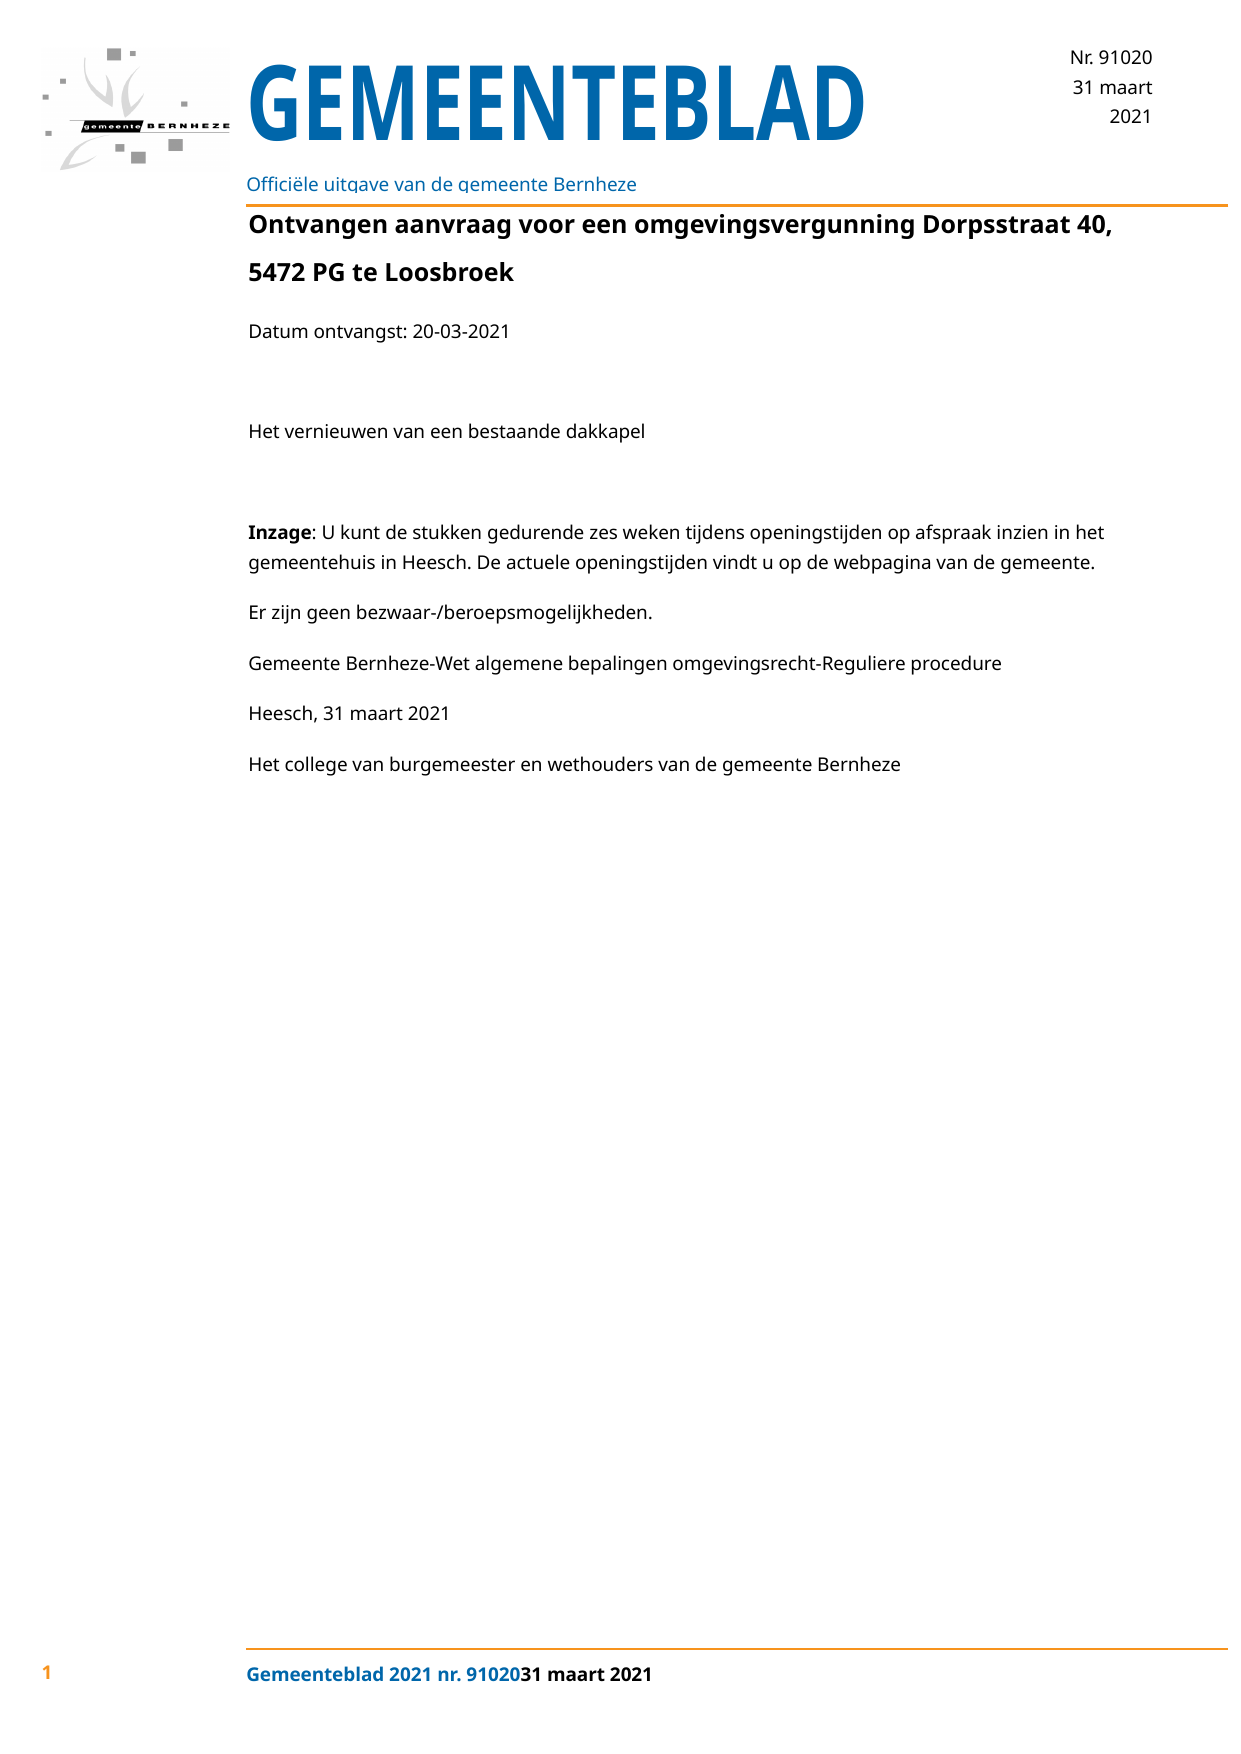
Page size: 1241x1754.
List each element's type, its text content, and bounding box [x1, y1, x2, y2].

text Er zijn geen bezwaar-/beroepsmogelijkheden. [248, 599, 1152, 625]
text Het college van burgemeester en wethouders van de gemeente Bernheze [248, 751, 1152, 777]
text Ontvangen aanvraag voor een omgevingsvergunning Dorpsstraat 40, 5472 PG te Loosbroek [248, 207, 1152, 288]
text Het vernieuwen van een bestaande dakkapel [248, 419, 1152, 444]
text Heesch, 31 maart 2021 [248, 700, 1152, 726]
text Inzage: U kunt de stukken gedurende zes weken tijdens openingstijden op afspraak inzien in het gemeentehuis in Heesch. De actuele openingstijden vindt u op de webpagina van de gemeente. [248, 519, 1152, 575]
text Gemeente Bernheze-Wet algemene bepalingen omgevingsrecht-Reguliere procedure [248, 650, 1152, 676]
text Datum ontvangst: 20-03-2021 [248, 318, 1152, 344]
picture [41, 47, 231, 172]
